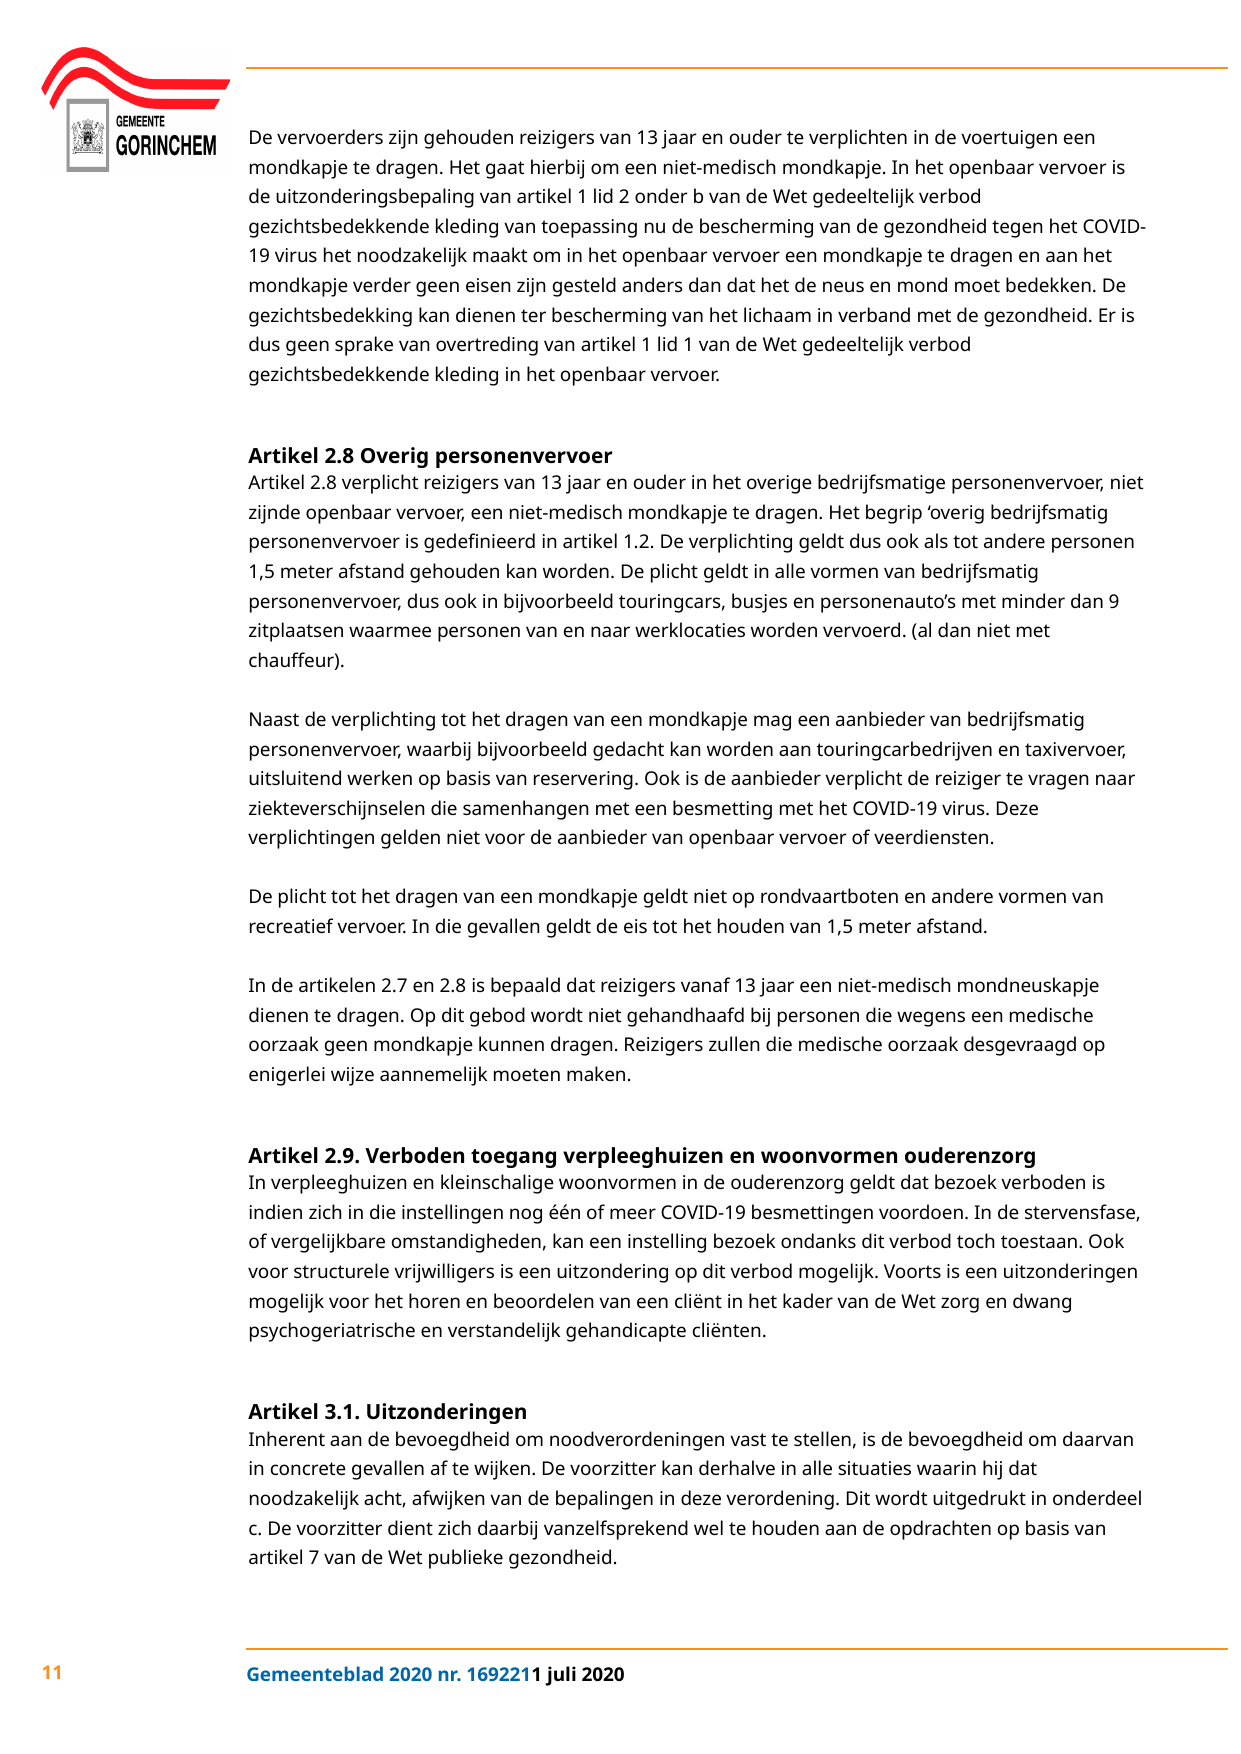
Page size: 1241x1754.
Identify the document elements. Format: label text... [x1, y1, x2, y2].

text Artikel 2.9. Verboden toegang verpleeghuizen en woonvormen ouderenzorg [248, 1141, 1152, 1169]
text Artikel 2.8 Overig personenvervoer [248, 441, 1152, 469]
text Naast de verplichting tot het dragen van een mondkapje mag een aanbieder van bedrijfsmatig personenvervoer, waarbij bijvoorbeeld gedacht kan worden aan touringcarbedrijven en taxivervoer, uitsluitend werken op basis van reservering. Ook is de aanbieder verplicht de reiziger te vragen naar ziekteverschijnselen die samenhangen met een besmetting met het COVID-19 virus. Deze verplichtingen gelden niet voor de aanbieder van openbaar vervoer of veerdiensten. [248, 706, 1152, 850]
text In de artikelen 2.7 en 2.8 is bepaald dat reizigers vanaf 13 jaar een niet-medisch mondneuskapje dienen te dragen. Op dit gebod wordt niet gehandhaafd bij personen die wegens een medische oorzaak geen mondkapje kunnen dragen. Reizigers zullen die medische oorzaak desgevraagd op enigerlei wijze aannemelijk moeten maken. [248, 972, 1152, 1087]
text Artikel 2.8 verplicht reizigers van 13 jaar en ouder in het overige bedrijfsmatige personenvervoer, niet zijnde openbaar vervoer, een niet-medisch mondkapje te dragen. Het begrip ‘overig bedrijfsmatig personenvervoer is gedefinieerd in artikel 1.2. De verplichting geldt dus ook als tot andere personen 1,5 meter afstand gehouden kan worden. De plicht geldt in alle vormen van bedrijfsmatig personenvervoer, dus ook in bijvoorbeeld touringcars, busjes en personenauto’s met minder dan 9 zitplaatsen waarmee personen van en naar werklocaties worden vervoerd. (al dan niet met chauffeur). [248, 469, 1152, 673]
text In verpleeghuizen en kleinschalige woonvormen in de ouderenzorg geldt dat bezoek verboden is indien zich in die instellingen nog één of meer COVID-19 besmettingen voordoen. In de stervensfase, of vergelijkbare omstandigheden, kan een instelling bezoek ondanks dit verbod toch toestaan. Ook voor structurele vrijwilligers is een uitzondering op dit verbod mogelijk. Voorts is een uitzonderingen mogelijk voor het horen en beoordelen van een cliënt in het kader van de Wet zorg en dwang psychogeriatrische en verstandelijk gehandicapte cliënten. [248, 1169, 1152, 1343]
picture [41, 47, 231, 172]
text Inherent aan de bevoegdheid om noodverordeningen vast te stellen, is de bevoegdheid om daarvan in concrete gevallen af te wijken. De voorzitter kan derhalve in alle situaties waarin hij dat noodzakelijk acht, afwijken van de bepalingen in deze verordening. Dit wordt uitgedrukt in onderdeel c. De voorzitter dient zich daarbij vanzelfsprekend wel te houden aan de opdrachten op basis van artikel 7 van de Wet publieke gezondheid. [248, 1426, 1152, 1570]
text Artikel 3.1. Uitzonderingen [248, 1397, 1152, 1426]
text De vervoerders zijn gehouden reizigers van 13 jaar en ouder te verplichten in de voertuigen een mondkapje te dragen. Het gaat hierbij om een niet-medisch mondkapje. In het openbaar vervoer is de uitzonderingsbepaling van artikel 1 lid 2 onder b van de Wet gedeeltelijk verbod gezichtsbedekkende kleding van toepassing nu de bescherming van de gezondheid tegen het COVID-19 virus het noodzakelijk maakt om in het openbaar vervoer een mondkapje te dragen en aan het mondkapje verder geen eisen zijn gesteld anders dan dat het de neus en mond moet bedekken. De gezichtsbedekking kan dienen ter bescherming van het lichaam in verband met de gezondheid. Er is dus geen sprake van overtreding van artikel 1 lid 1 van de Wet gedeeltelijk verbod gezichtsbedekkende kleding in het openbaar vervoer. [248, 124, 1152, 387]
text De plicht tot het dragen van een mondkapje geldt niet op rondvaartboten en andere vormen van recreatief vervoer. In die gevallen geldt de eis tot het houden van 1,5 meter afstand. [248, 884, 1152, 939]
